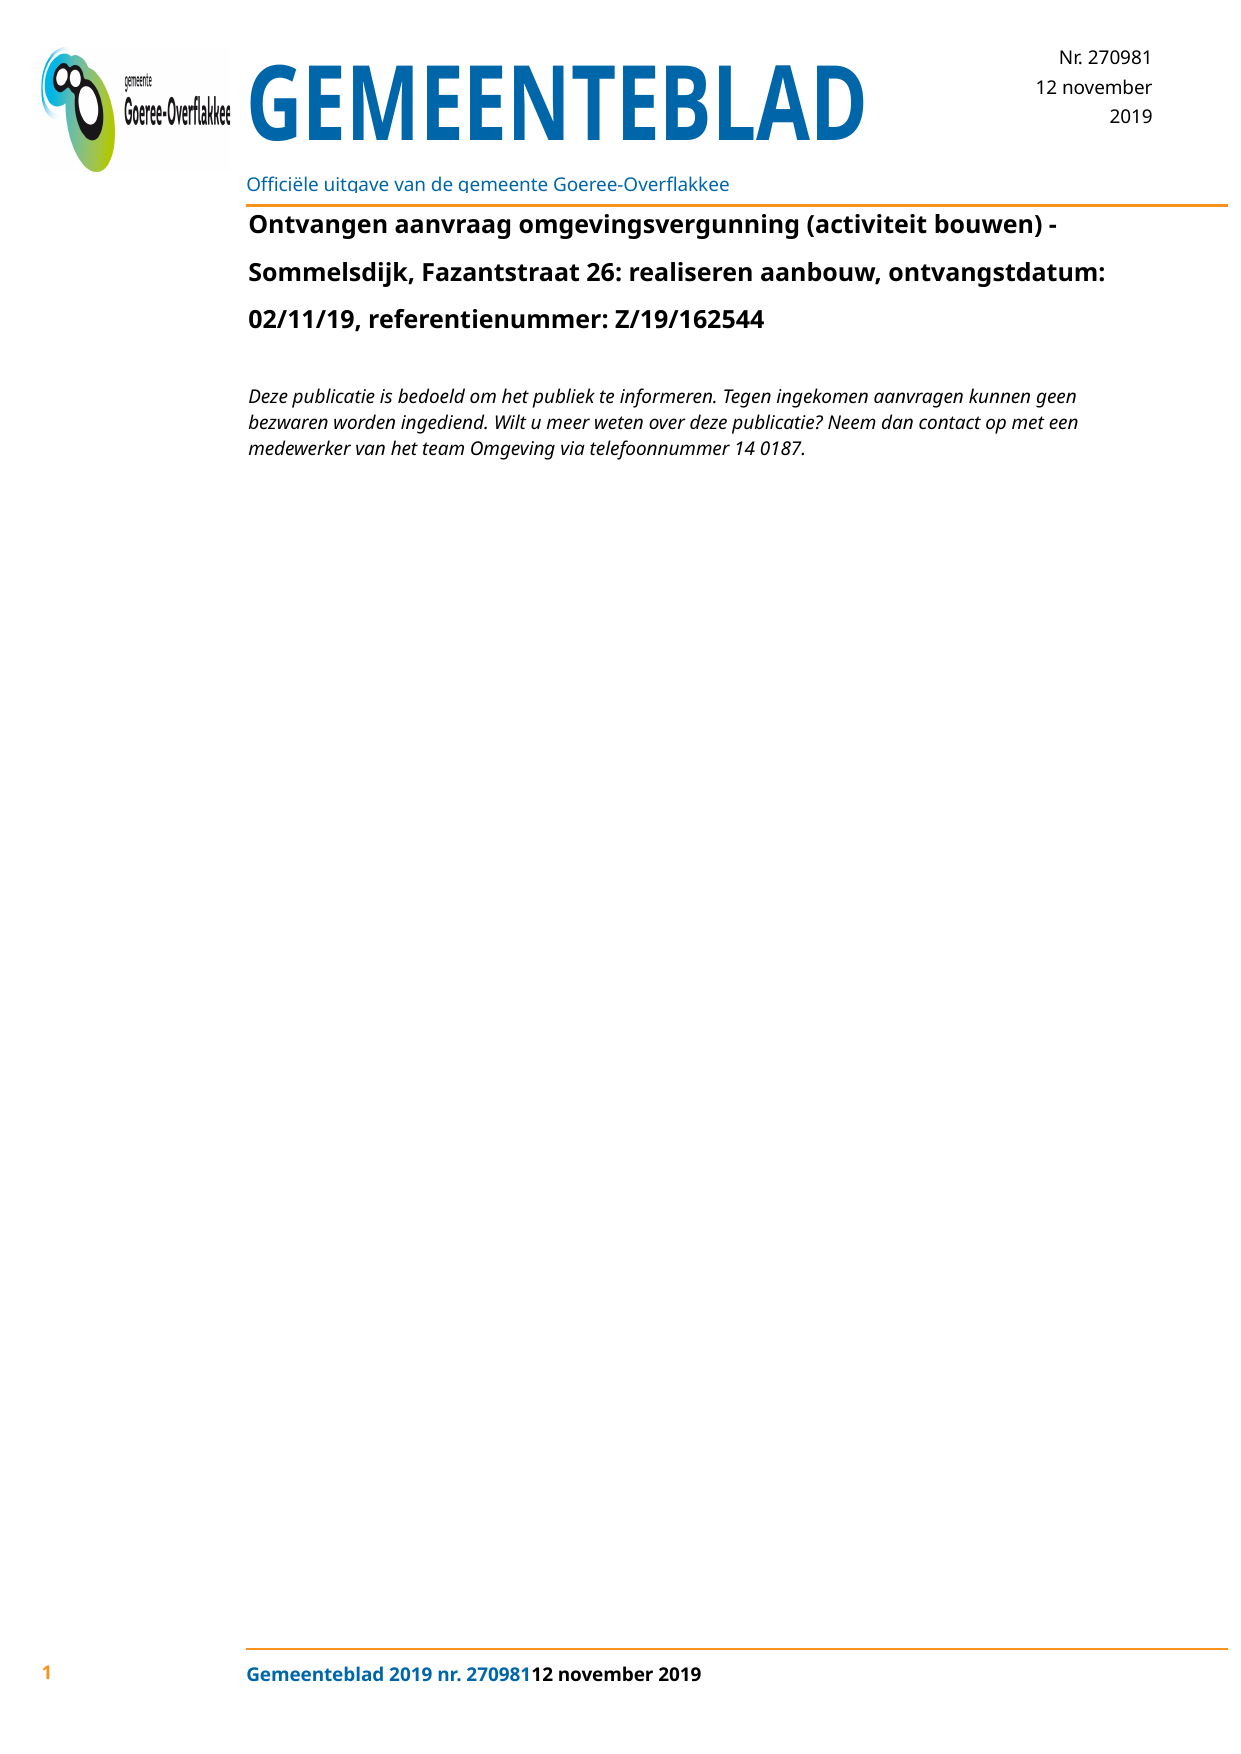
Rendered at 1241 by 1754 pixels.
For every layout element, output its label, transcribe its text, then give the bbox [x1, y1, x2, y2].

picture [41, 47, 231, 172]
text Deze publicatie is bedoeld om het publiek te informeren. Tegen ingekomen aanvragen kunnen geen bezwaren worden ingediend. Wilt u meer weten over deze publicatie? Neem dan contact op met een medewerker van het team Omgeving via telefoonnummer 14 0187. [248, 384, 1152, 461]
text Ontvangen aanvraag omgevingsvergunning (activiteit bouwen) - Sommelsdijk, Fazantstraat 26: realiseren aanbouw, ontvangstdatum: 02/11/19, referentienummer: Z/19/162544 [248, 207, 1152, 336]
